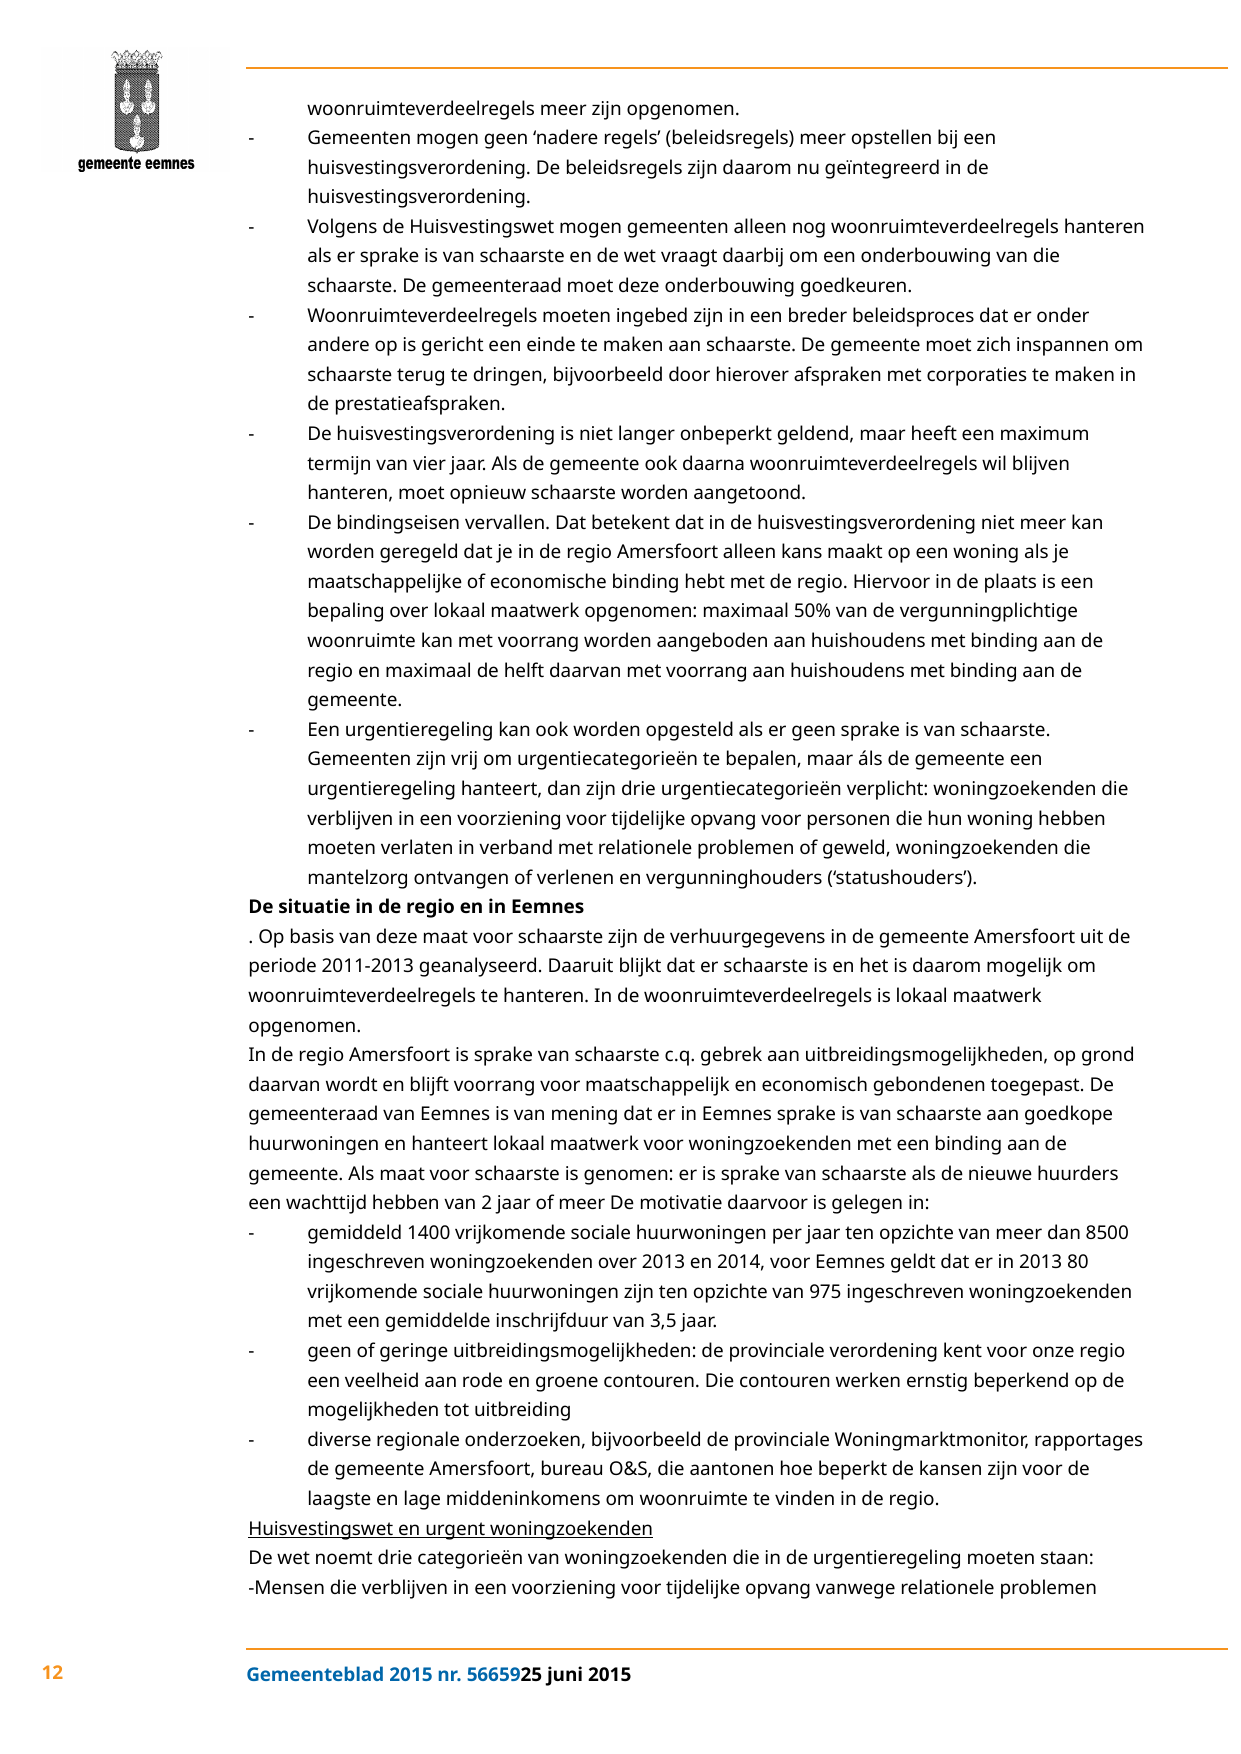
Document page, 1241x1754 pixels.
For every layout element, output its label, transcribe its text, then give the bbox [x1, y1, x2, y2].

text De wet noemt drie categorieën van woningzoekenden die in de urgentieregeling moeten staan: [248, 1544, 1152, 1570]
list gemiddeld 1400 vrijkomende sociale huurwoningen per jaar ten opzichte van meer dan 8500 ingeschreven woningzoekenden over 2013 en 2014, voor Eemnes geldt dat er in 2013 80 vrijkomende sociale huurwoningen zijn ten opzichte van 975 ingeschreven woningzoekenden met een gemiddelde inschrijfduur van 3,5 jaar. [248, 1219, 1152, 1333]
list Volgens de Huisvestingswet mogen gemeenten alleen nog woonruimteverdeelregels hanteren als er sprake is van schaarste en de wet vraagt daarbij om een onderbouwing van die schaarste. De gemeenteraad moet deze onderbouwing goedkeuren. [248, 213, 1152, 298]
text Huisvestingswet en urgent woningzoekenden [248, 1515, 1152, 1541]
list Woonruimteverdeelregels moeten ingebed zijn in een breder beleidsproces dat er onder andere op is gericht een einde te maken aan schaarste. De gemeente moet zich inspannen om schaarste terug te dringen, bijvoorbeeld door hierover afspraken met corporaties te maken in de prestatieafspraken. [248, 302, 1152, 416]
list De huisvestingsverordening is niet langer onbeperkt geldend, maar heeft een maximum termijn van vier jaar. Als de gemeente ook daarna woonruimteverdeelregels wil blijven hanteren, moet opnieuw schaarste worden aangetoond. [248, 420, 1152, 505]
text . Op basis van deze maat voor schaarste zijn de verhuurgegevens in de gemeente Amersfoort uit de periode 2011-2013 geanalyseerd. Daaruit blijkt dat er schaarste is en het is daarom mogelijk om woonruimteverdeelregels te hanteren. In de woonruimteverdeelregels is lokaal maatwerk opgenomen. [248, 923, 1152, 1038]
list De bindingseisen vervallen. Dat betekent dat in de huisvestingsverordening niet meer kan worden geregeld dat je in de regio Amersfoort alleen kans maakt op een woning als je maatschappelijke of economische binding hebt met de regio. Hiervoor in de plaats is een bepaling over lokaal maatwerk opgenomen: maximaal 50% van de vergunningplichtige woonruimte kan met voorrang worden aangeboden aan huishoudens met binding aan de regio en maximaal de helft daarvan met voorrang aan huishoudens met binding aan de gemeente. [248, 509, 1152, 712]
picture [41, 47, 231, 172]
list woonruimteverdeelregels meer zijn opgenomen. [248, 95, 1152, 121]
list Een urgentieregeling kan ook worden opgesteld als er geen sprake is van schaarste. Gemeenten zijn vrij om urgentiecategorieën te bepalen, maar áls de gemeente een urgentieregeling hanteert, dan zijn drie urgentiecategorieën verplicht: woningzoekenden die verblijven in een voorziening voor tijdelijke opvang voor personen die hun woning hebben moeten verlaten in verband met relationele problemen of geweld, woningzoekenden die mantelzorg ontvangen of verlenen en vergunninghouders (‘statushouders’). [248, 716, 1152, 890]
text De situatie in de regio en in Eemnes [248, 893, 1152, 919]
text In de regio Amersfoort is sprake van schaarste c.q. gebrek aan uitbreidingsmogelijkheden, op grond daarvan wordt en blijft voorrang voor maatschappelijk en economisch gebondenen toegepast. De gemeenteraad van Eemnes is van mening dat er in Eemnes sprake is van schaarste aan goedkope huurwoningen en hanteert lokaal maatwerk voor woningzoekenden met een binding aan de gemeente. Als maat voor schaarste is genomen: er is sprake van schaarste als de nieuwe huurders een wachttijd hebben van 2 jaar of meer De motivatie daarvoor is gelegen in: [248, 1041, 1152, 1215]
list geen of geringe uitbreidingsmogelijkheden: de provinciale verordening kent voor onze regio een veelheid aan rode en groene contouren. Die contouren werken ernstig beperkend op de mogelijkheden tot uitbreiding [248, 1337, 1152, 1422]
list diverse regionale onderzoeken, bijvoorbeeld de provinciale Woningmarktmonitor, rapportages de gemeente Amersfoort, bureau O&S, die aantonen hoe beperkt de kansen zijn voor de laagste en lage middeninkomens om woonruimte te vinden in de regio. [248, 1426, 1152, 1511]
list Gemeenten mogen geen ‘nadere regels’ (beleidsregels) meer opstellen bij een huisvestingsverordening. De beleidsregels zijn daarom nu geïntegreerd in de huisvestingsverordening. [248, 124, 1152, 209]
text -Mensen die verblijven in een voorziening voor tijdelijke opvang vanwege relationele problemen [248, 1574, 1152, 1600]
